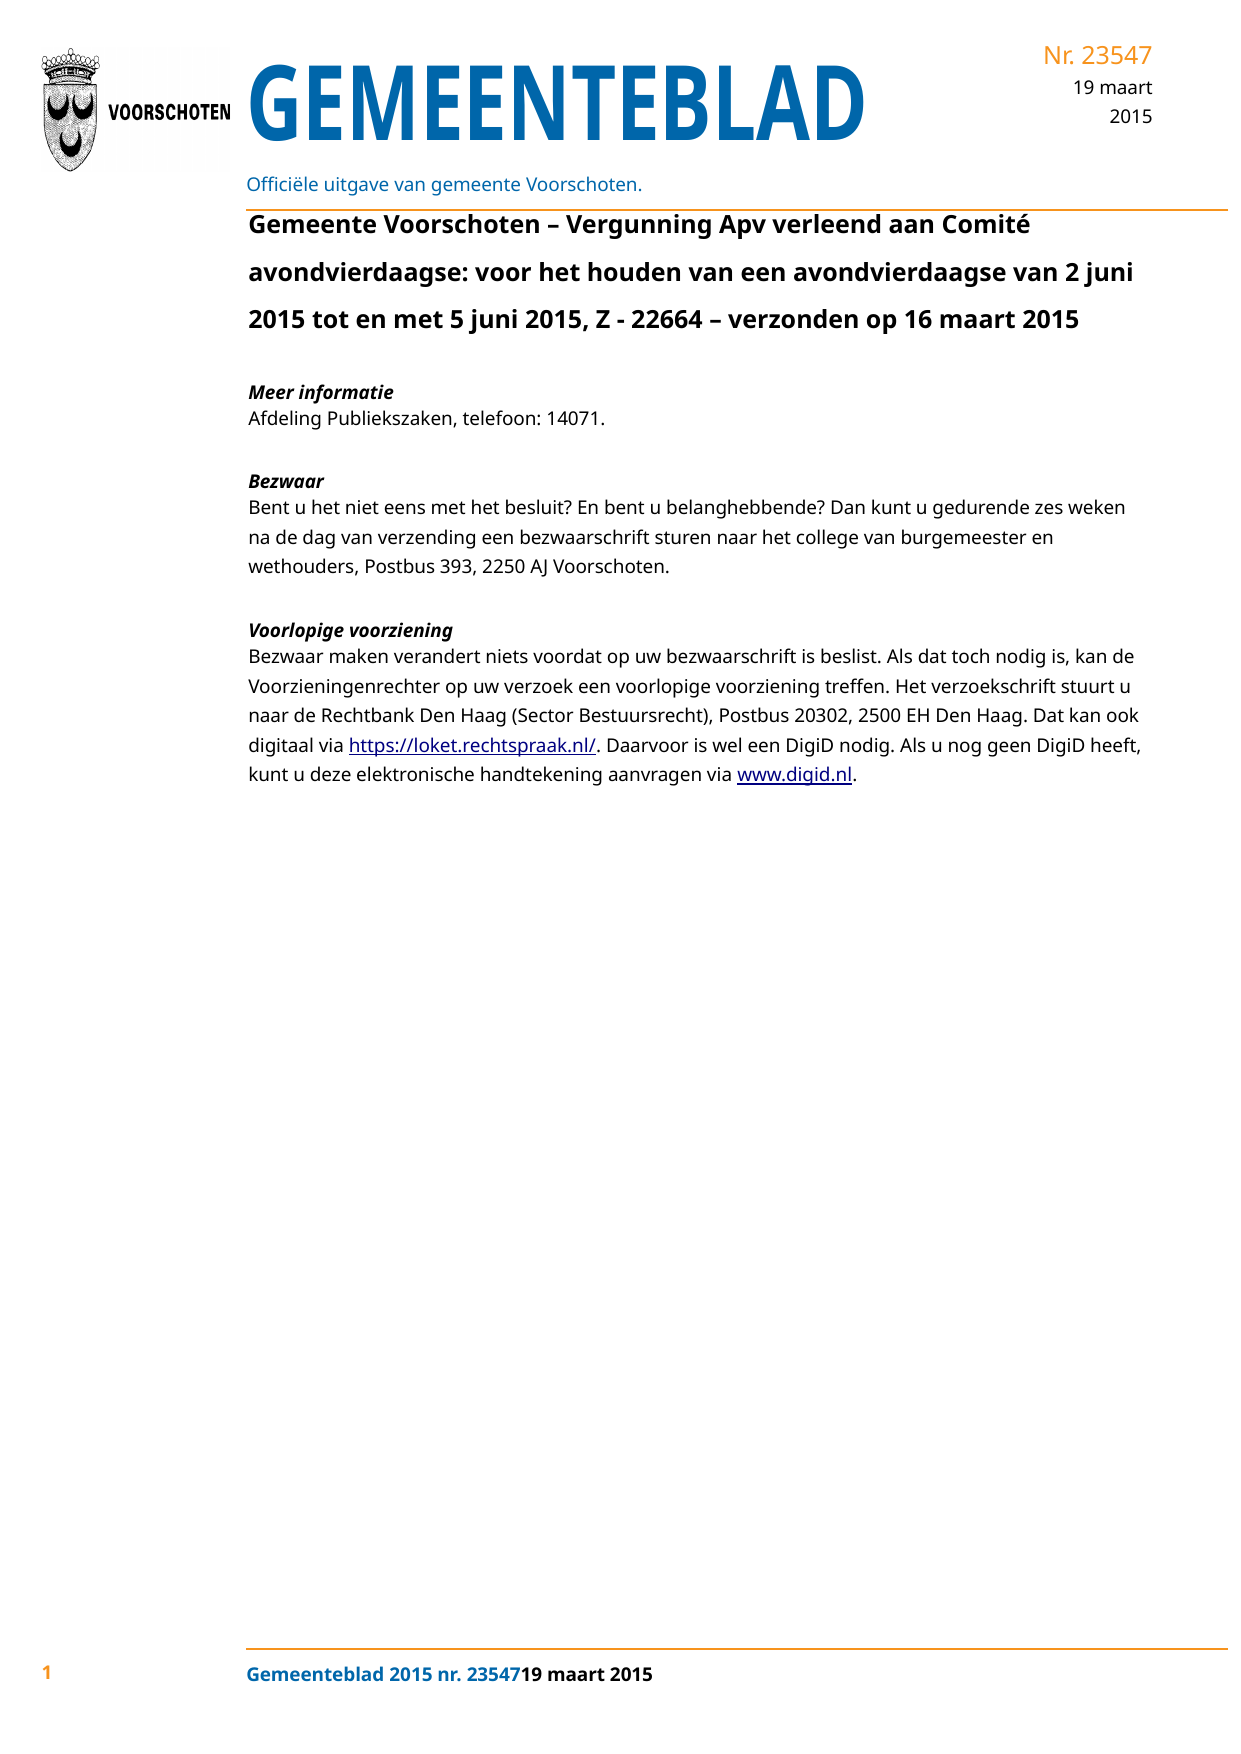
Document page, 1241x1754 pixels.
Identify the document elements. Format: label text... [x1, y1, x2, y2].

text Voorlopige voorziening [248, 618, 1152, 643]
text Bezwaar [248, 469, 1152, 494]
text Bezwaar maken verandert niets voordat op uw bezwaarschrift is beslist. Als dat toch nodig is, kan de Voorzieningenrechter op uw verzoek een voorlopige voorziening treffen. Het verzoekschrift stuurt u naar de Rechtbank Den Haag (Sector Bestuursrecht), Postbus 20302, 2500 EH Den Haag. Dat kan ook digitaal via https://loket.rechtspraak.nl/. Daarvoor is wel een DigiD nodig. Als u nog geen DigiD heeft, kunt u deze elektronische handtekening aanvragen via www.digid.nl. [248, 643, 1152, 787]
picture [41, 47, 231, 172]
text Gemeente Voorschoten – Vergunning Apv verleend aan Comité avondvierdaagse: voor het houden van een avondvierdaagse van 2 juni 2015 tot en met 5 juni 2015, Z - 22664 – verzonden op 16 maart 2015 [248, 211, 1152, 336]
text Meer informatie [248, 379, 1152, 405]
text Afdeling Publiekszaken, telefoon: 14071. [248, 405, 1152, 431]
text Bent u het niet eens met het besluit? En bent u belanghebbende? Dan kunt u gedurende zes weken na de dag van verzending een bezwaarschrift sturen naar het college van burgemeester en wethouders, Postbus 393, 2250 AJ Voorschoten. [248, 494, 1152, 579]
